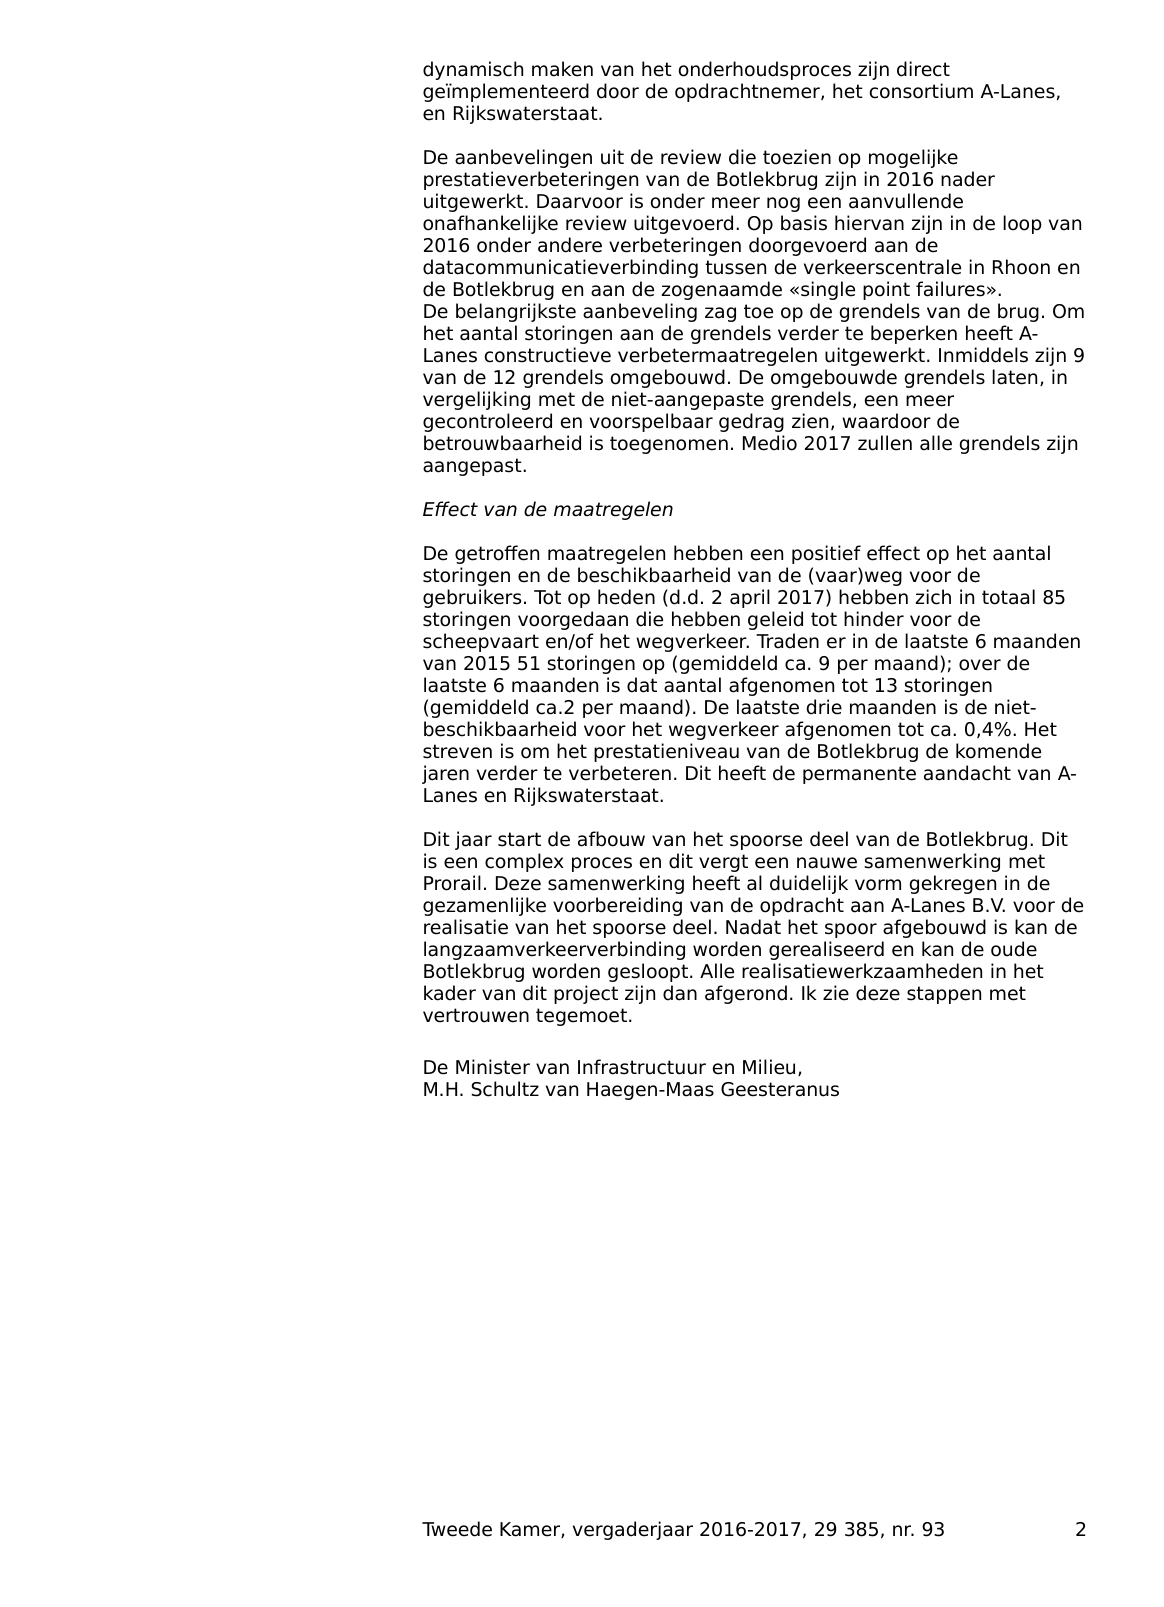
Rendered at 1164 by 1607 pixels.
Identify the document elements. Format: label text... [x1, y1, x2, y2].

text De Minister van Infrastructuur en Milieu, M.H. Schultz van Haegen-Maas Geesteranus [422, 1057, 1087, 1101]
text De aanbevelingen uit de review die toezien op mogelijke prestatieverbeteringen van de Botlekbrug zijn in 2016 nader uitgewerkt. Daarvoor is onder meer nog een aanvullende onafhankelijke review uitgevoerd. Op basis hiervan zijn in de loop van 2016 onder andere verbeteringen doorgevoerd aan de datacommunicatieverbinding tussen de verkeerscentrale in Rhoon en de Botlekbrug en aan de zogenaamde «single point failures». [422, 147, 1087, 301]
text Dit jaar start de afbouw van het spoorse deel van de Botlekbrug. Dit is een complex proces en dit vergt een nauwe samenwerking met Prorail. Deze samenwerking heeft al duidelijk vorm gekregen in de gezamenlijke voorbereiding van de opdracht aan A-Lanes B.V. voor de realisatie van het spoorse deel. Nadat het spoor afgebouwd is kan de langzaamverkeerverbinding worden gerealiseerd en kan de oude Botlekbrug worden gesloopt. Alle realisatiewerkzaamheden in het kader van dit project zijn dan afgerond. Ik zie deze stappen met vertrouwen tegemoet. [422, 829, 1087, 1027]
text dynamisch maken van het onderhoudsproces zijn direct geïmplementeerd door de opdrachtnemer, het consortium A-Lanes, en Rijkswaterstaat. [422, 59, 1087, 125]
subtitle Effect van de maatregelen [422, 499, 1087, 521]
text De getroffen maatregelen hebben een positief effect op het aantal storingen en de beschikbaarheid van de (vaar)weg voor de gebruikers. Tot op heden (d.d. 2 april 2017) hebben zich in totaal 85 storingen voorgedaan die hebben geleid tot hinder voor de scheepvaart en/of het wegverkeer. Traden er in de laatste 6 maanden van 2015 51 storingen op (gemiddeld ca. 9 per maand); over de laatste 6 maanden is dat aantal afgenomen tot 13 storingen (gemiddeld ca.2 per maand). De laatste drie maanden is de niet-beschikbaarheid voor het wegverkeer afgenomen tot ca. 0,4%. Het streven is om het prestatieniveau van de Botlekbrug de komende jaren verder te verbeteren. Dit heeft de permanente aandacht van A-Lanes en Rijkswaterstaat. [422, 543, 1087, 807]
text De belangrijkste aanbeveling zag toe op de grendels van de brug. Om het aantal storingen aan de grendels verder te beperken heeft A-Lanes constructieve verbetermaatregelen uitgewerkt. Inmiddels zijn 9 van de 12 grendels omgebouwd. De omgebouwde grendels laten, in vergelijking met de niet-aangepaste grendels, een meer gecontroleerd en voorspelbaar gedrag zien, waardoor de betrouwbaarheid is toegenomen. Medio 2017 zullen alle grendels zijn aangepast. [422, 301, 1087, 477]
